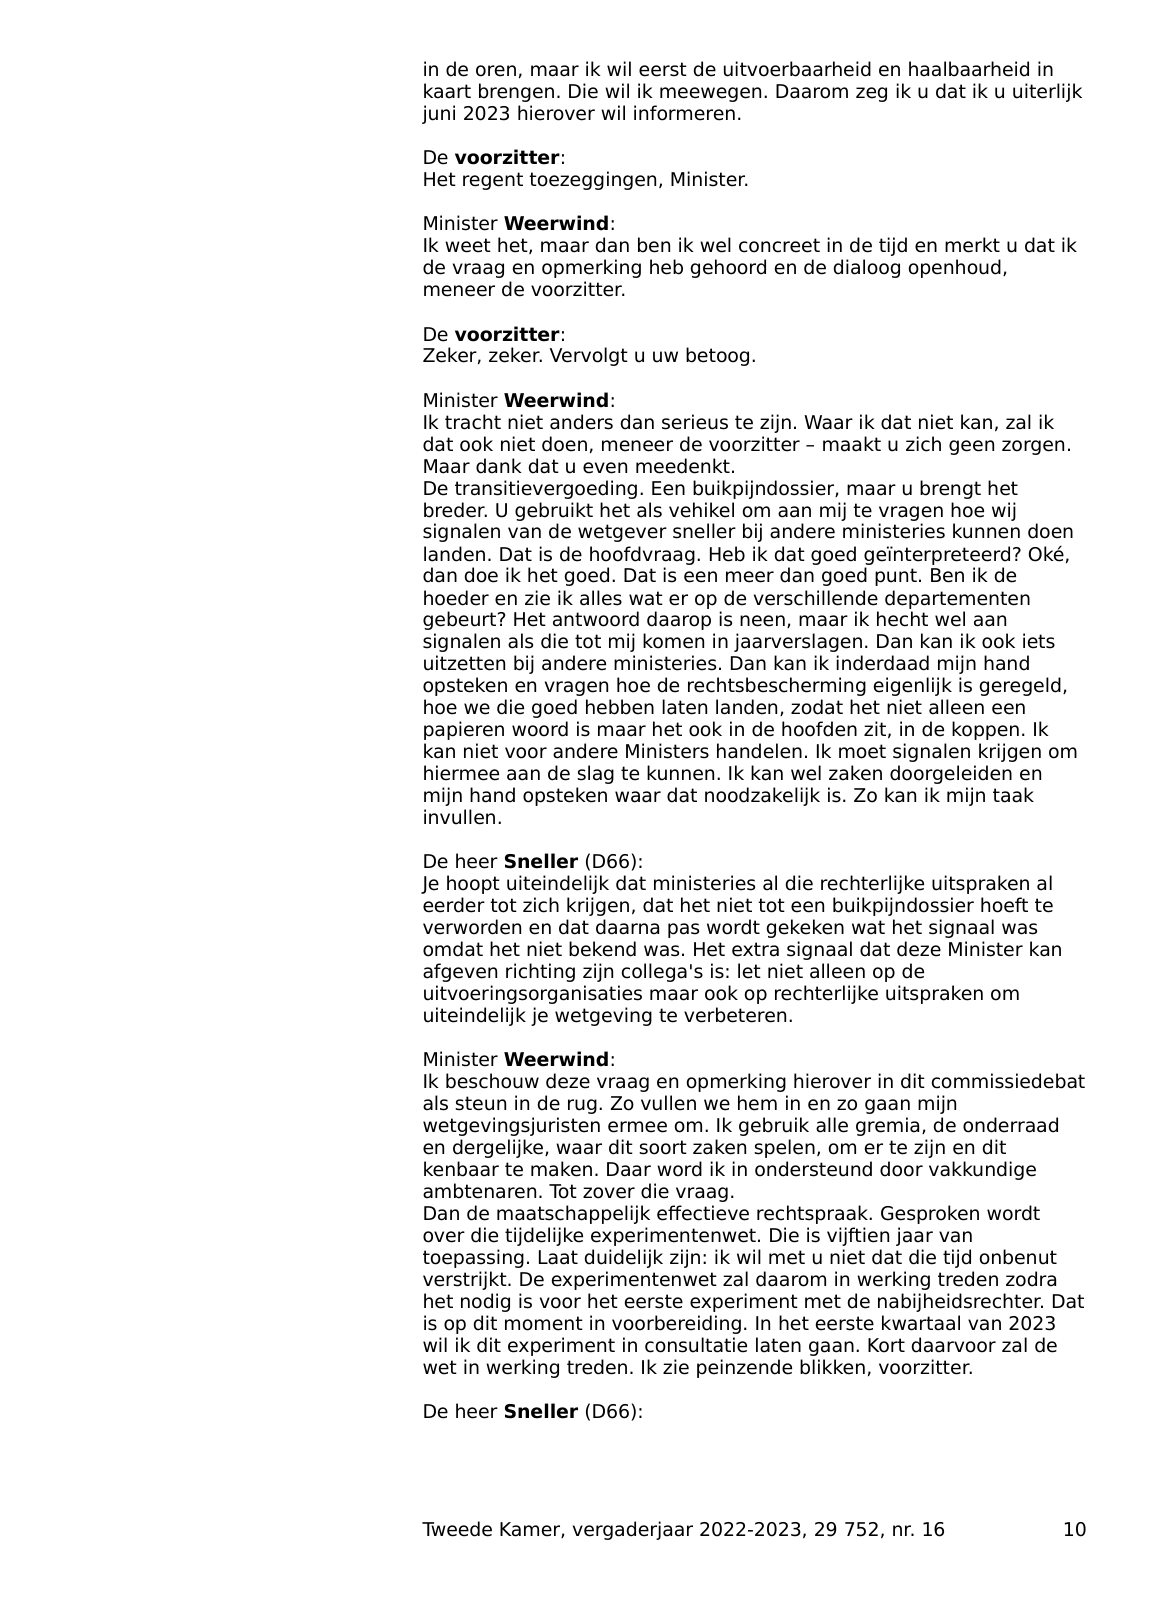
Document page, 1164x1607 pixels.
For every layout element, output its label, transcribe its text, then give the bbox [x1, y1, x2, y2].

text Ik weet het, maar dan ben ik wel concreet in de tijd en merkt u dat ik de vraag en opmerking heb gehoord en de dialoog openhoud, meneer de voorzitter. [422, 235, 1087, 301]
text De voorzitter: [422, 147, 1087, 169]
text Ik beschouw deze vraag en opmerking hierover in dit commissiedebat als steun in de rug. Zo vullen we hem in en zo gaan mijn wetgevingsjuristen ermee om. Ik gebruik alle gremia, de onderraad en dergelijke, waar dit soort zaken spelen, om er te zijn en dit kenbaar te maken. Daar word ik in ondersteund door vakkundige ambtenaren. Tot zover die vraag. [422, 1071, 1087, 1203]
text De heer Sneller (D66): [422, 1401, 1087, 1423]
text Dan de maatschappelijk effectieve rechtspraak. Gesproken wordt over die tijdelijke experimentenwet. Die is vijftien jaar van toepassing. Laat duidelijk zijn: ik wil met u niet dat die tijd onbenut verstrijkt. De experimentenwet zal daarom in werking treden zodra het nodig is voor het eerste experiment met de nabijheidsrechter. Dat is op dit moment in voorbereiding. In het eerste kwartaal van 2023 wil ik dit experiment in consultatie laten gaan. Kort daarvoor zal de wet in werking treden. Ik zie peinzende blikken, voorzitter. [422, 1203, 1087, 1379]
text Minister Weerwind: [422, 213, 1087, 235]
text De voorzitter: [422, 323, 1087, 345]
text De heer Sneller (D66): [422, 851, 1087, 873]
text Zeker, zeker. Vervolgt u uw betoog. [422, 345, 1087, 367]
text Het regent toezeggingen, Minister. [422, 169, 1087, 191]
text Je hoopt uiteindelijk dat ministeries al die rechterlijke uitspraken al eerder tot zich krijgen, dat het niet tot een buikpijndossier hoeft te verworden en dat daarna pas wordt gekeken wat het signaal was omdat het niet bekend was. Het extra signaal dat deze Minister kan afgeven richting zijn collega's is: let niet alleen op de uitvoeringsorganisaties maar ook op rechterlijke uitspraken om uiteindelijk je wetgeving te verbeteren. [422, 873, 1087, 1027]
text De transitievergoeding. Een buikpijndossier, maar u brengt het breder. U gebruikt het als vehikel om aan mij te vragen hoe wij signalen van de wetgever sneller bij andere ministeries kunnen doen landen. Dat is de hoofdvraag. Heb ik dat goed geïnterpreteerd? Oké, dan doe ik het goed. Dat is een meer dan goed punt. Ben ik de hoeder en zie ik alles wat er op de verschillende departementen gebeurt? Het antwoord daarop is neen, maar ik hecht wel aan signalen als die tot mij komen in jaarverslagen. Dan kan ik ook iets uitzetten bij andere ministeries. Dan kan ik inderdaad mijn hand opsteken en vragen hoe de rechtsbescherming eigenlijk is geregeld, hoe we die goed hebben laten landen, zodat het niet alleen een papieren woord is maar het ook in de hoofden zit, in de koppen. Ik kan niet voor andere Ministers handelen. Ik moet signalen krijgen om hiermee aan de slag te kunnen. Ik kan wel zaken doorgeleiden en mijn hand opsteken waar dat noodzakelijk is. Zo kan ik mijn taak invullen. [422, 477, 1087, 829]
text Minister Weerwind: [422, 389, 1087, 412]
text in de oren, maar ik wil eerst de uitvoerbaarheid en haalbaarheid in kaart brengen. Die wil ik meewegen. Daarom zeg ik u dat ik u uiterlijk juni 2023 hierover wil informeren. [422, 59, 1087, 125]
text Minister Weerwind: [422, 1049, 1087, 1071]
text Ik tracht niet anders dan serieus te zijn. Waar ik dat niet kan, zal ik dat ook niet doen, meneer de voorzitter – maakt u zich geen zorgen. Maar dank dat u even meedenkt. [422, 412, 1087, 477]
